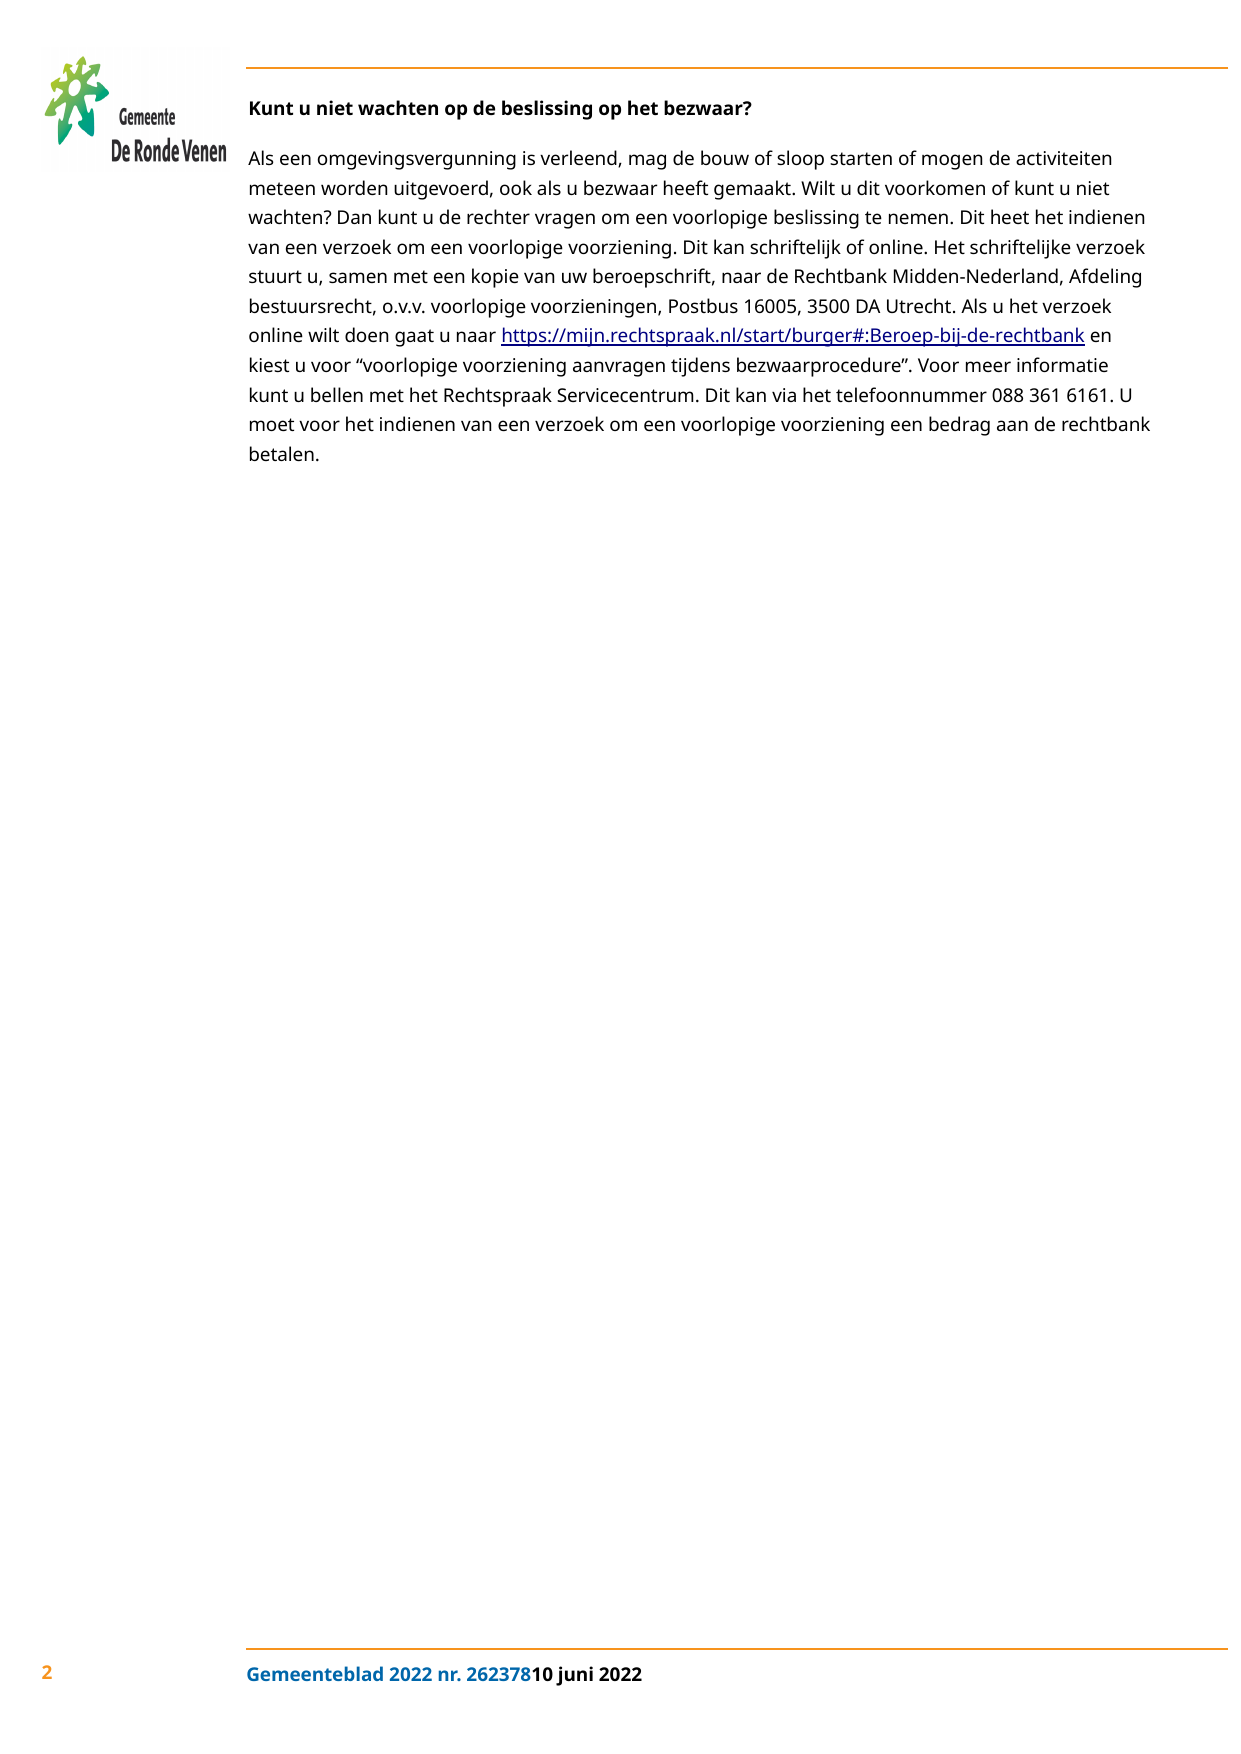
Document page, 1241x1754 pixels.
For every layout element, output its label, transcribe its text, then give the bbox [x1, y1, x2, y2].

text Als een omgevingsvergunning is verleend, mag de bouw of sloop starten of mogen de activiteiten meteen worden uitgevoerd, ook als u bezwaar heeft gemaakt. Wilt u dit voorkomen of kunt u niet wachten? Dan kunt u de rechter vragen om een voorlopige beslissing te nemen. Dit heet het indienen van een verzoek om een voorlopige voorziening. Dit kan schriftelijk of online. Het schriftelijke verzoek stuurt u, samen met een kopie van uw beroepschrift, naar de Rechtbank Midden-Nederland, Afdeling bestuursrecht, o.v.v. voorlopige voorzieningen, Postbus 16005, 3500 DA Utrecht. Als u het verzoek online wilt doen gaat u naar https://mijn.rechtspraak.nl/start/burger#:Beroep-bij-de-rechtbank en kiest u voor “voorlopige voorziening aanvragen tijdens bezwaarprocedure”. Voor meer informatie kunt u bellen met het Rechtspraak Servicecentrum. Dit kan via het telefoonnummer 088 361 6161. U moet voor het indienen van een verzoek om een voorlopige voorziening een bedrag aan de rechtbank betalen. [248, 145, 1152, 467]
picture [41, 47, 231, 172]
text Kunt u niet wachten op de beslissing op het bezwaar? [248, 95, 1152, 121]
